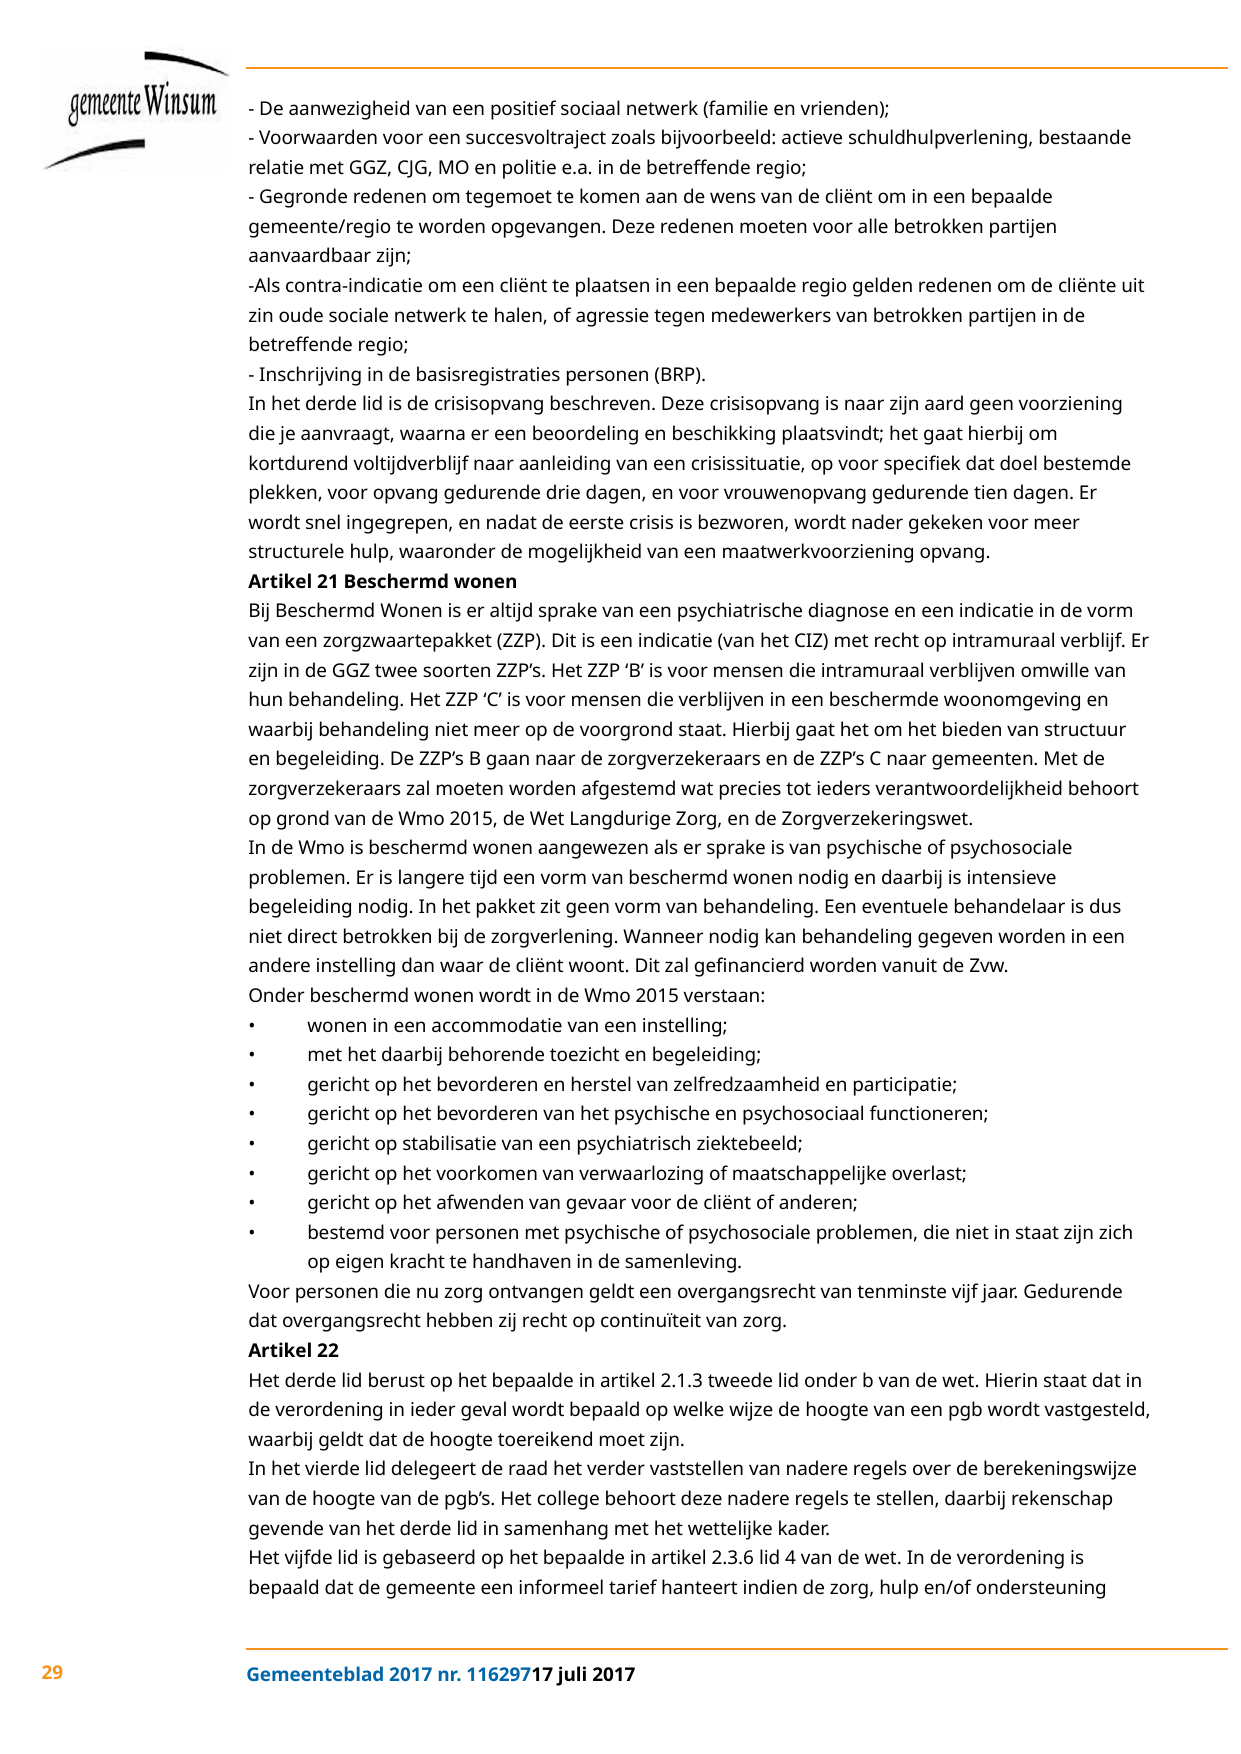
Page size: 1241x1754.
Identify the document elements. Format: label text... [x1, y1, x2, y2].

text In het vierde lid delegeert de raad het verder vaststellen van nadere regels over de berekeningswijze van de hoogte van de pgb’s. Het college behoort deze nadere regels te stellen, daarbij rekenschap gevende van het derde lid in samenhang met het wettelijke kader. [248, 1456, 1152, 1541]
text Voor personen die nu zorg ontvangen geldt een overgangsrecht van tenminste vijf jaar. Gedurende dat overgangsrecht hebben zij recht op continuïteit van zorg. [248, 1278, 1152, 1333]
text Het derde lid berust op het bepaalde in artikel 2.1.3 tweede lid onder b van de wet. Hierin staat dat in de verordening in ieder geval wordt bepaald op welke wijze de hoogte van een pgb wordt vastgesteld, waarbij geldt dat de hoogte toereikend moet zijn. [248, 1367, 1152, 1452]
text Het vijfde lid is gebaseerd op het bepaalde in artikel 2.3.6 lid 4 van de wet. In de verordening is bepaald dat de gemeente een informeel tarief hanteert indien de zorg, hulp en/of ondersteuning [248, 1544, 1152, 1600]
text In de Wmo is beschermd wonen aangewezen als er sprake is van psychische of psychosociale problemen. Er is langere tijd een vorm van beschermd wonen nodig en daarbij is intensieve begeleiding nodig. In het pakket zit geen vorm van behandeling. Een eventuele behandelaar is dus niet direct betrokken bij de zorgverlening. Wanneer nodig kan behandeling gegeven worden in een andere instelling dan waar de cliënt woont. Dit zal gefinancierd worden vanuit de Zvw. [248, 834, 1152, 978]
list gericht op het bevorderen en herstel van zelfredzaamheid en participatie; [248, 1071, 1152, 1097]
text - Gegronde redenen om tegemoet te komen aan de wens van de cliënt om in een bepaalde gemeente/regio te worden opgevangen. Deze redenen moeten voor alle betrokken partijen aanvaardbaar zijn; [248, 183, 1152, 268]
text -Als contra-indicatie om een cliënt te plaatsen in een bepaalde regio gelden redenen om de cliënte uit zin oude sociale netwerk te halen, of agressie tegen medewerkers van betrokken partijen in de betreffende regio; [248, 272, 1152, 357]
list gericht op het voorkomen van verwaarlozing of maatschappelijke overlast; [248, 1160, 1152, 1186]
text Artikel 21 Beschermd wonen [248, 568, 1152, 594]
text Artikel 22 [248, 1337, 1152, 1363]
list gericht op stabilisatie van een psychiatrisch ziektebeeld; [248, 1130, 1152, 1156]
list met het daarbij behorende toezicht en begeleiding; [248, 1041, 1152, 1067]
picture [41, 47, 231, 172]
list gericht op het bevorderen van het psychische en psychosociaal functioneren; [248, 1101, 1152, 1126]
list bestemd voor personen met psychische of psychosociale problemen, die niet in staat zijn zich op eigen kracht te handhaven in de samenleving. [248, 1219, 1152, 1274]
text In het derde lid is de crisisopvang beschreven. Deze crisisopvang is naar zijn aard geen voorziening die je aanvraagt, waarna er een beoordeling en beschikking plaatsvindt; het gaat hierbij om kortdurend voltijdverblijf naar aanleiding van een crisissituatie, op voor specifiek dat doel bestemde plekken, voor opvang gedurende drie dagen, en voor vrouwenopvang gedurende tien dagen. Er wordt snel ingegrepen, en nadat de eerste crisis is bezworen, wordt nader gekeken voor meer structurele hulp, waaronder de mogelijkheid van een maatwerkvoorziening opvang. [248, 391, 1152, 564]
list wonen in een accommodatie van een instelling; [248, 1012, 1152, 1038]
text - Inschrijving in de basisregistraties personen (BRP). [248, 361, 1152, 387]
text Bij Beschermd Wonen is er altijd sprake van een psychiatrische diagnose en een indicatie in de vorm van een zorgzwaartepakket (ZZP). Dit is een indicatie (van het CIZ) met recht op intramuraal verblijf. Er zijn in de GGZ twee soorten ZZP’s. Het ZZP ‘B’ is voor mensen die intramuraal verblijven omwille van hun behandeling. Het ZZP ‘C’ is voor mensen die verblijven in een beschermde woonomgeving en waarbij behandeling niet meer op de voorgrond staat. Hierbij gaat het om het bieden van structuur en begeleiding. De ZZP’s B gaan naar de zorgverzekeraars en de ZZP’s C naar gemeenten. Met de zorgverzekeraars zal moeten worden afgestemd wat precies tot ieders verantwoordelijkheid behoort op grond van de Wmo 2015, de Wet Langdurige Zorg, en de Zorgverzekeringswet. [248, 598, 1152, 831]
text - Voorwaarden voor een succesvoltraject zoals bijvoorbeeld: actieve schuldhulpverlening, bestaande relatie met GGZ, CJG, MO en politie e.a. in de betreffende regio; [248, 124, 1152, 180]
text Onder beschermd wonen wordt in de Wmo 2015 verstaan: [248, 982, 1152, 1008]
list gericht op het afwenden van gevaar voor de cliënt of anderen; [248, 1189, 1152, 1215]
text - De aanwezigheid van een positief sociaal netwerk (familie en vrienden); [248, 95, 1152, 121]
